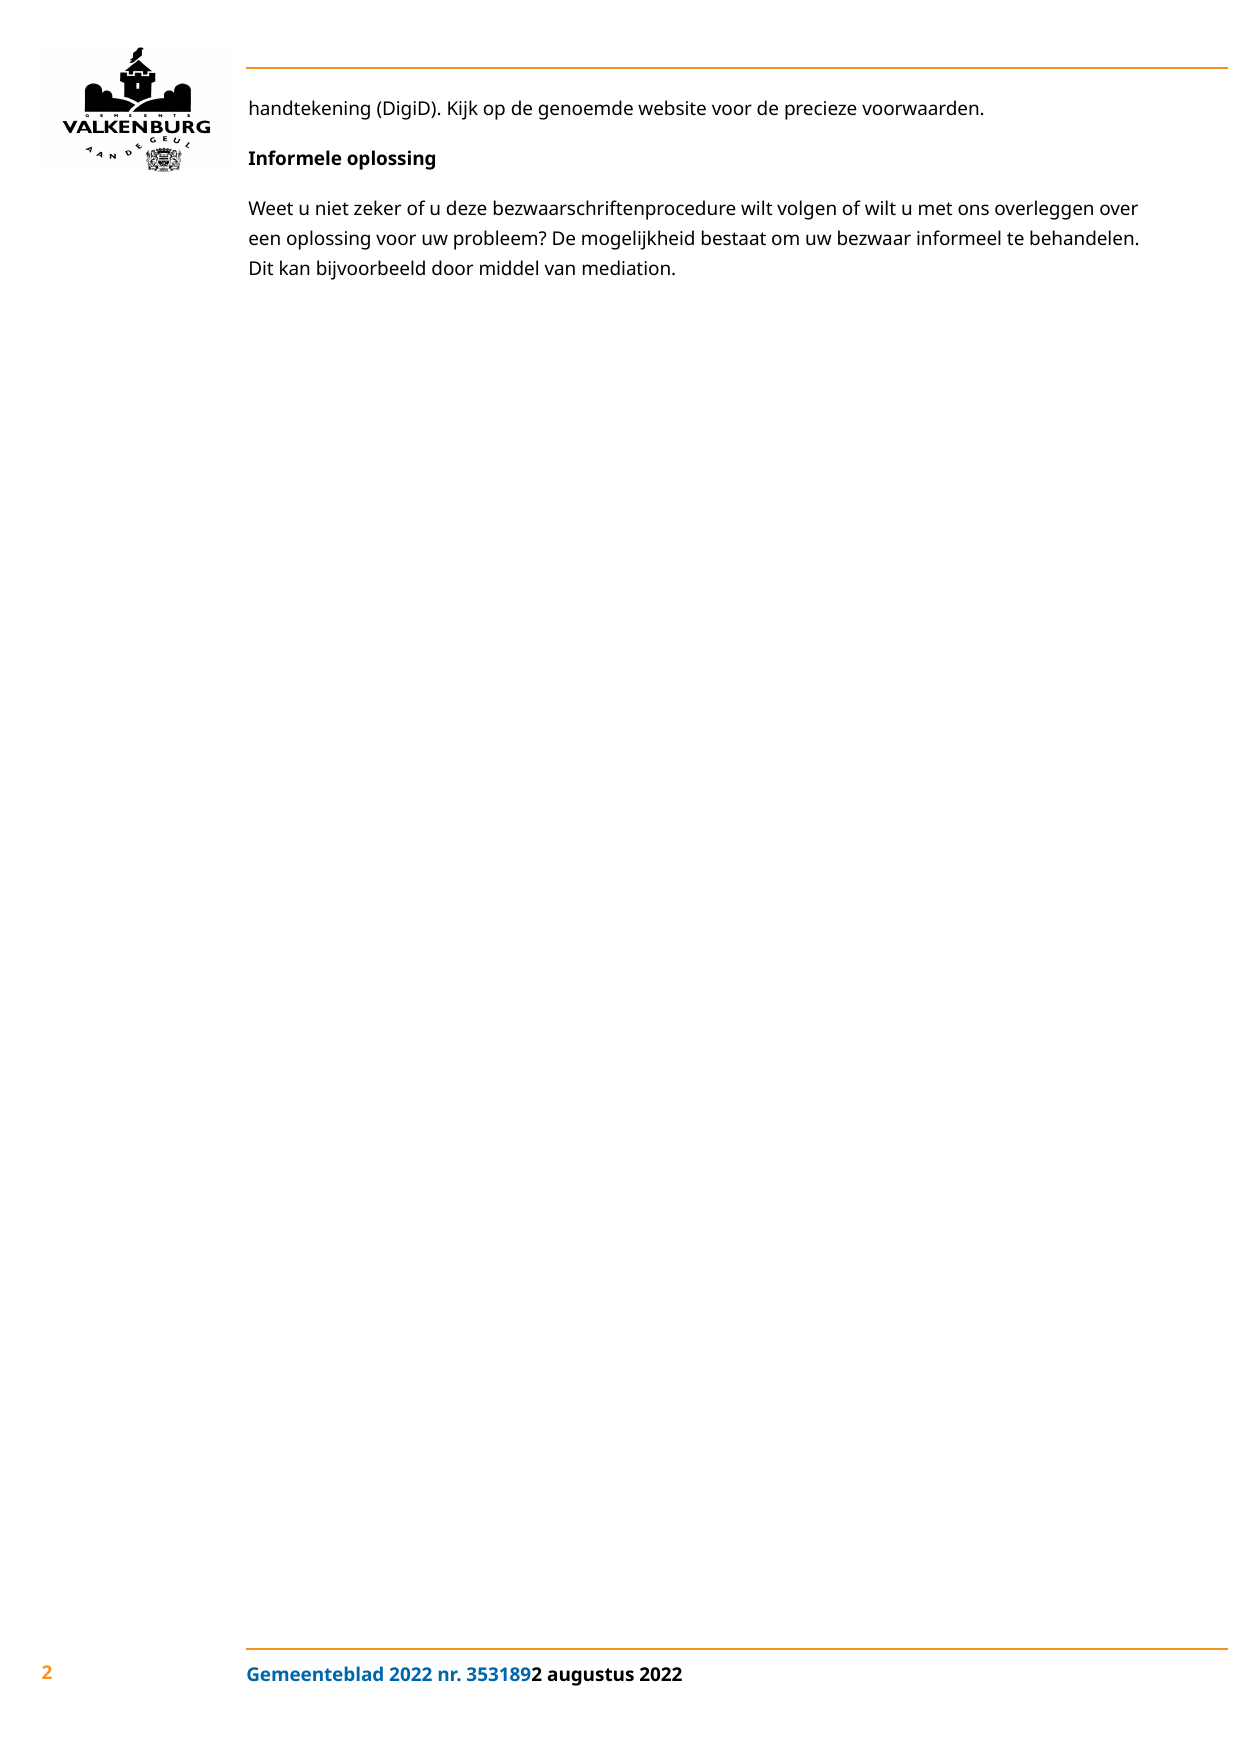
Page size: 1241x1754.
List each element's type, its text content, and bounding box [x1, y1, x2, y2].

text handtekening (DigiD). Kijk op de genoemde website voor de precieze voorwaarden. [248, 95, 1152, 121]
text Weet u niet zeker of u deze bezwaarschriftenprocedure wilt volgen of wilt u met ons overleggen over een oplossing voor uw probleem? De mogelijkheid bestaat om uw bezwaar informeel te behandelen. Dit kan bijvoorbeeld door middel van mediation. [248, 196, 1152, 281]
picture [41, 47, 231, 172]
text Informele oplossing [248, 145, 1152, 171]
